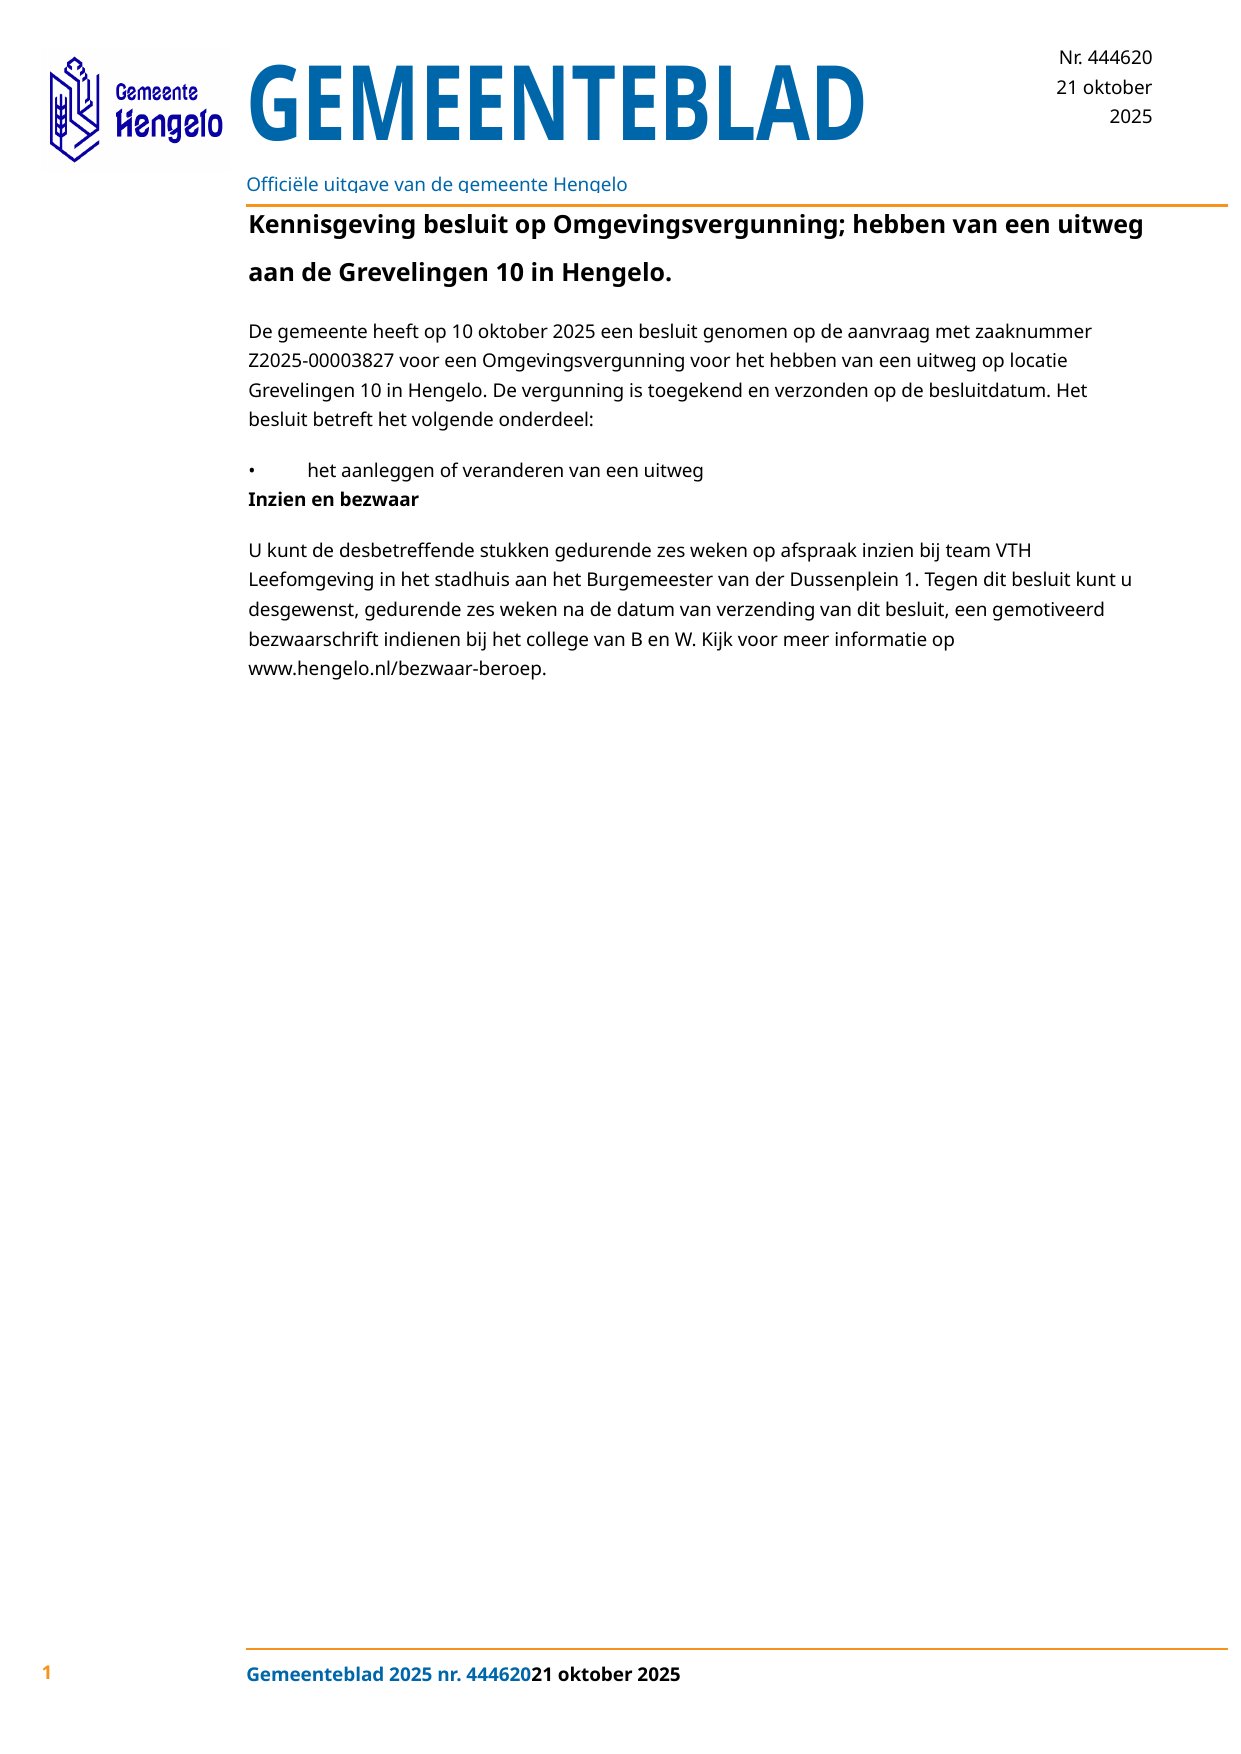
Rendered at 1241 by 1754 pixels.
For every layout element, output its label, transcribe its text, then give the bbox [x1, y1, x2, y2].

text Kennisgeving besluit op Omgevingsvergunning; hebben van een uitweg aan de Grevelingen 10 in Hengelo. [248, 207, 1152, 288]
list het aanleggen of veranderen van een uitweg [248, 457, 1152, 483]
text Inzien en bezwaar [248, 487, 1152, 512]
picture [41, 47, 231, 172]
text U kunt de desbetreffende stukken gedurende zes weken op afspraak inzien bij team VTH Leefomgeving in het stadhuis aan het Burgemeester van der Dussenplein 1. Tegen dit besluit kunt u desgewenst, gedurende zes weken na de datum van verzending van dit besluit, een gemotiveerd bezwaarschrift indienen bij het college van B en W. Kijk voor meer informatie op www.hengelo.nl/bezwaar-beroep. [248, 537, 1152, 681]
text De gemeente heeft op 10 oktober 2025 een besluit genomen op de aanvraag met zaaknummer Z2025-00003827 voor een Omgevingsvergunning voor het hebben van een uitweg op locatie Grevelingen 10 in Hengelo. De vergunning is toegekend en verzonden op de besluitdatum. Het besluit betreft het volgende onderdeel: [248, 318, 1152, 432]
